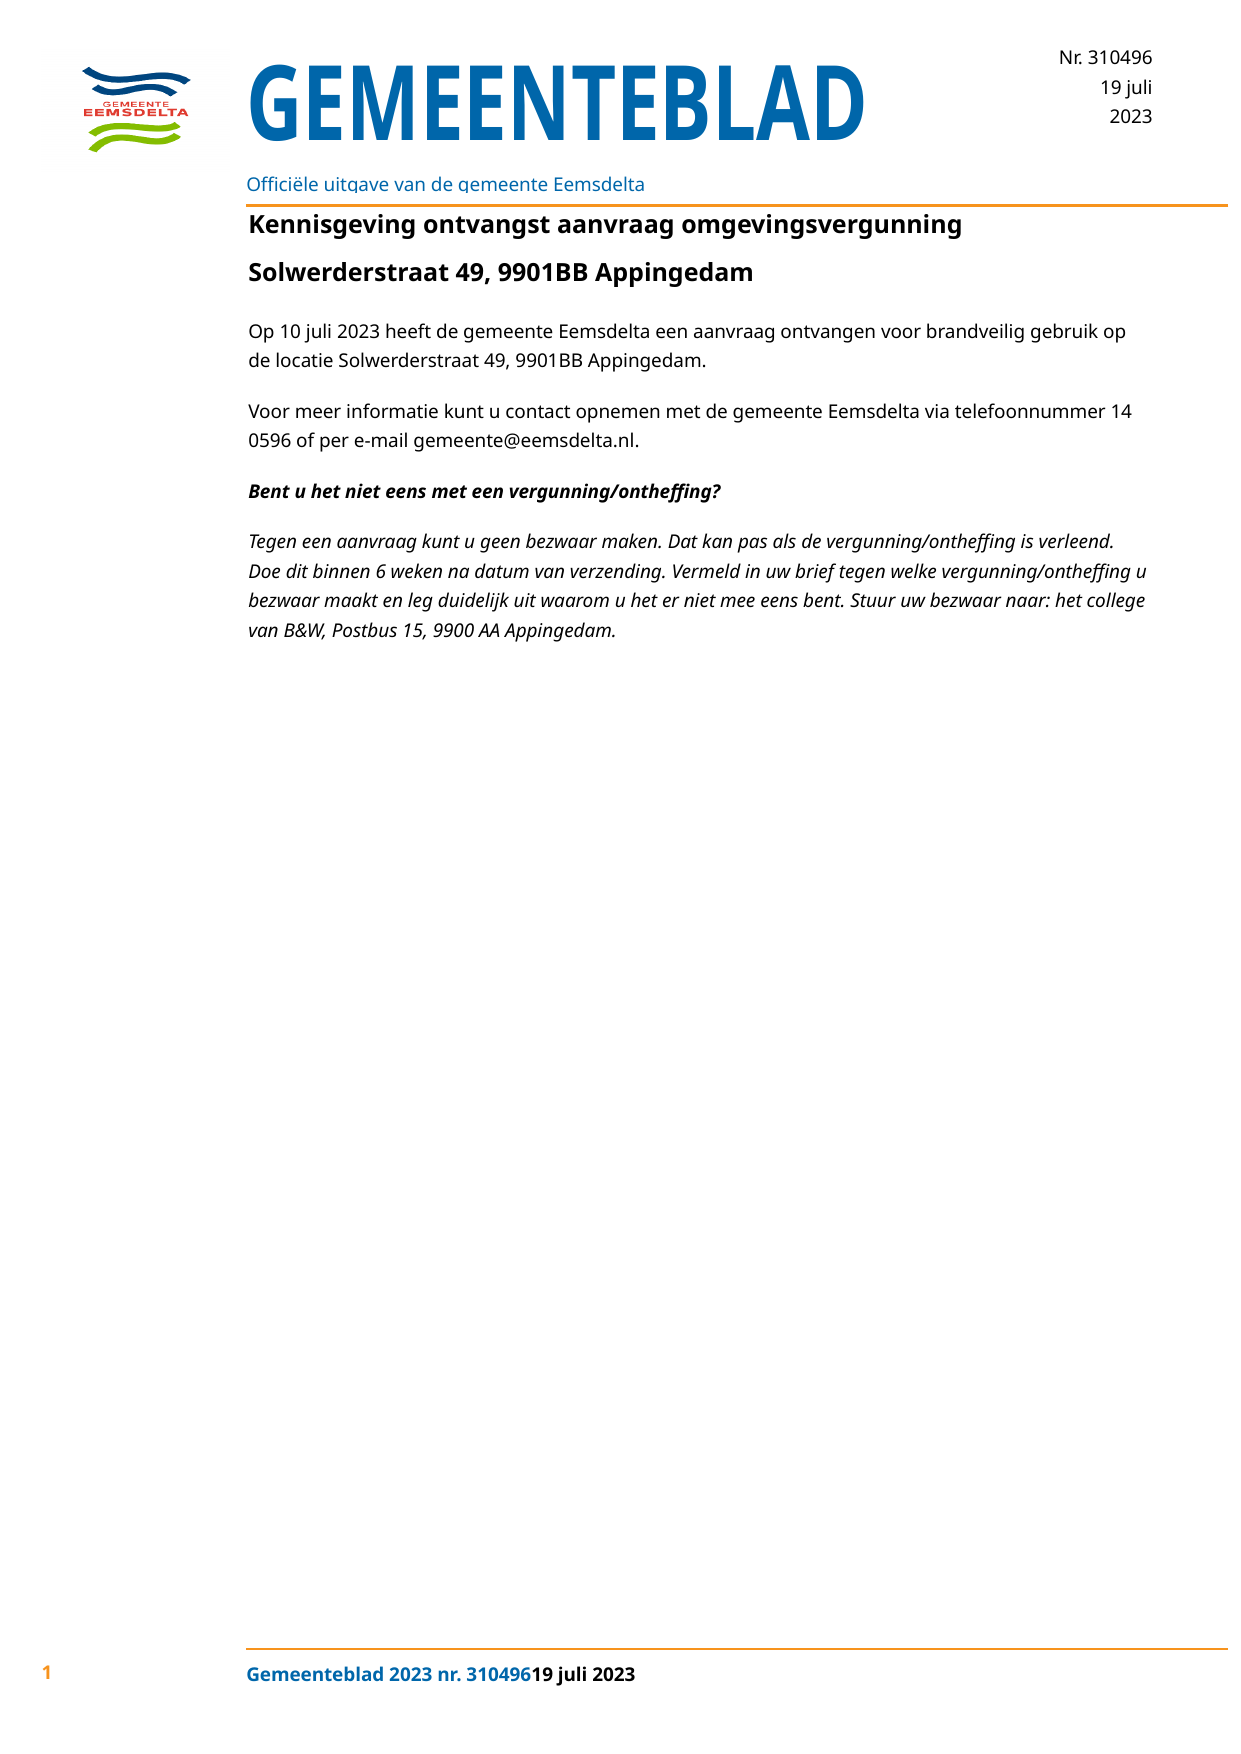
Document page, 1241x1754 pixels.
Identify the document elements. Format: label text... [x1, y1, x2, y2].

text Voor meer informatie kunt u contact opnemen met de gemeente Eemsdelta via telefoonnummer 14 0596 of per e-mail gemeente@eemsdelta.nl. [248, 398, 1152, 453]
picture [41, 47, 231, 172]
text Kennisgeving ontvangst aanvraag omgevingsvergunning Solwerderstraat 49, 9901BB Appingedam [248, 207, 1152, 288]
text Bent u het niet eens met een vergunning/ontheffing? [248, 478, 1152, 504]
text Tegen een aanvraag kunt u geen bezwaar maken. Dat kan pas als de vergunning/ontheffing is verleend. Doe dit binnen 6 weken na datum van verzending. Vermeld in uw brief tegen welke vergunning/ontheffing u bezwaar maakt en leg duidelijk uit waarom u het er niet mee eens bent. Stuur uw bezwaar naar: het college van B&W, Postbus 15, 9900 AA Appingedam. [248, 528, 1152, 643]
text Op 10 juli 2023 heeft de gemeente Eemsdelta een aanvraag ontvangen voor brandveilig gebruik op de locatie Solwerderstraat 49, 9901BB Appingedam. [248, 318, 1152, 373]
